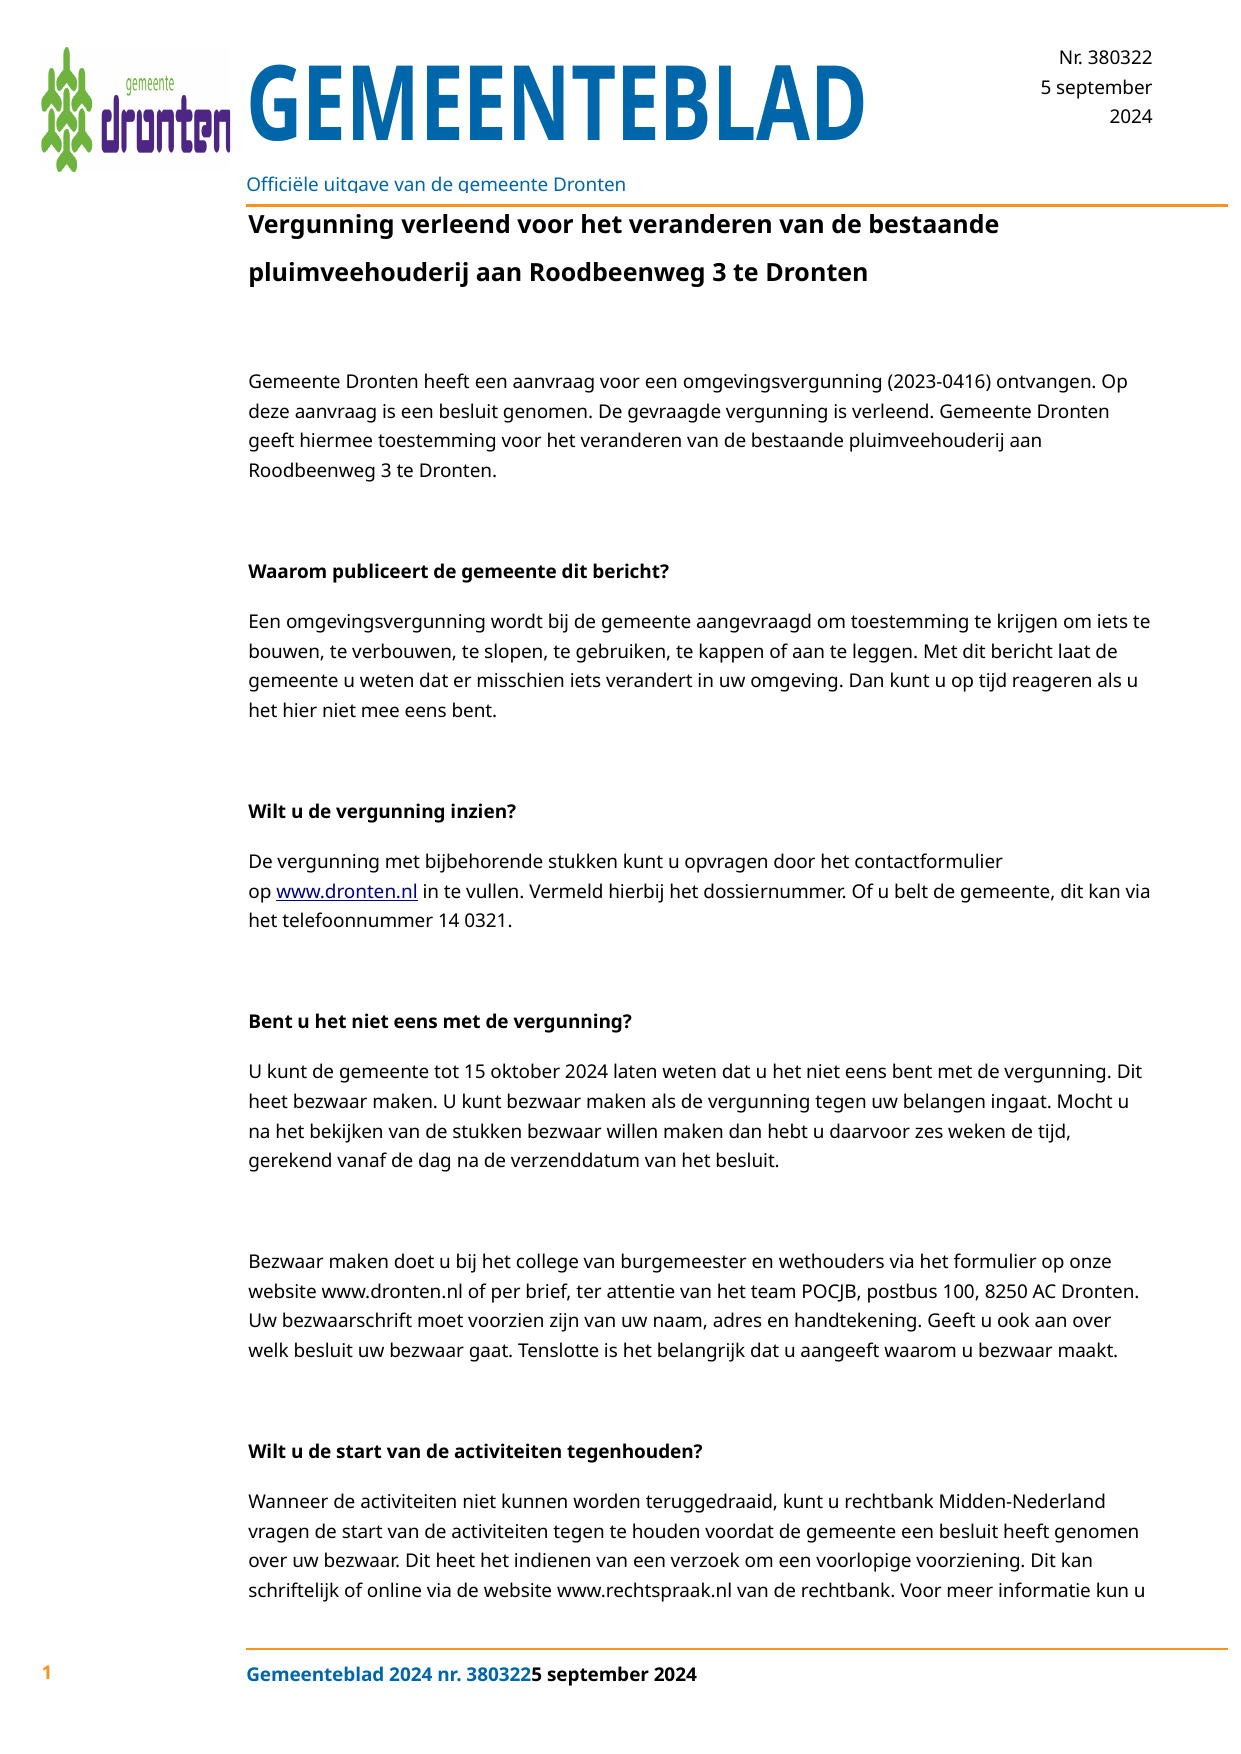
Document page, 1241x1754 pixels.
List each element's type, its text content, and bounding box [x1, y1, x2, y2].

text Vergunning verleend voor het veranderen van de bestaande pluimveehouderij aan Roodbeenweg 3 te Dronten [248, 207, 1152, 288]
text De vergunning met bijbehorende stukken kunt u opvragen door het contactformulier op www.dronten.nl in te vullen. Vermeld hierbij het dossiernummer. Of u belt de gemeente, dit kan via het telefoonnummer 14 0321. [248, 848, 1152, 933]
text Bezwaar maken doet u bij het college van burgemeester en wethouders via het formulier op onze website www.dronten.nl of per brief, ter attentie van het team POCJB, postbus 100, 8250 AC Dronten. Uw bezwaarschrift moet voorzien zijn van uw naam, adres en handtekening. Geeft u ook aan over welk besluit uw bezwaar gaat. Tenslotte is het belangrijk dat u aangeeft waarom u bezwaar maakt. [248, 1248, 1152, 1363]
picture [41, 47, 231, 172]
text Wanneer de activiteiten niet kunnen worden teruggedraaid, kunt u rechtbank Midden-Nederland vragen de start van de activiteiten tegen te houden voordat de gemeente een besluit heeft genomen over uw bezwaar. Dit heet het indienen van een verzoek om een voorlopige voorziening. Dit kan schriftelijk of online via de website www.rechtspraak.nl van de rechtbank. Voor meer informatie kun u [248, 1488, 1152, 1603]
text Bent u het niet eens met de vergunning? [248, 1008, 1152, 1034]
text Waarom publiceert de gemeente dit bericht? [248, 558, 1152, 584]
text Wilt u de vergunning inzien? [248, 798, 1152, 824]
text U kunt de gemeente tot 15 oktober 2024 laten weten dat u het niet eens bent met de vergunning. Dit heet bezwaar maken. U kunt bezwaar maken als de vergunning tegen uw belangen ingaat. Mocht u na het bekijken van de stukken bezwaar willen maken dan hebt u daarvoor zes weken de tijd, gerekend vanaf de dag na de verzenddatum van het besluit. [248, 1059, 1152, 1173]
text Gemeente Dronten heeft een aanvraag voor een omgevingsvergunning (2023-0416) ontvangen. Op deze aanvraag is een besluit genomen. De gevraagde vergunning is verleend. Gemeente Dronten geeft hiermee toestemming voor het veranderen van de bestaande pluimveehouderij aan Roodbeenweg 3 te Dronten. [248, 368, 1152, 483]
text Wilt u de start van de activiteiten tegenhouden? [248, 1438, 1152, 1464]
text Een omgevingsvergunning wordt bij de gemeente aangevraagd om toestemming te krijgen om iets te bouwen, te verbouwen, te slopen, te gebruiken, te kappen of aan te leggen. Met dit bericht laat de gemeente u weten dat er misschien iets verandert in uw omgeving. Dan kunt u op tijd reageren als u het hier niet mee eens bent. [248, 608, 1152, 723]
